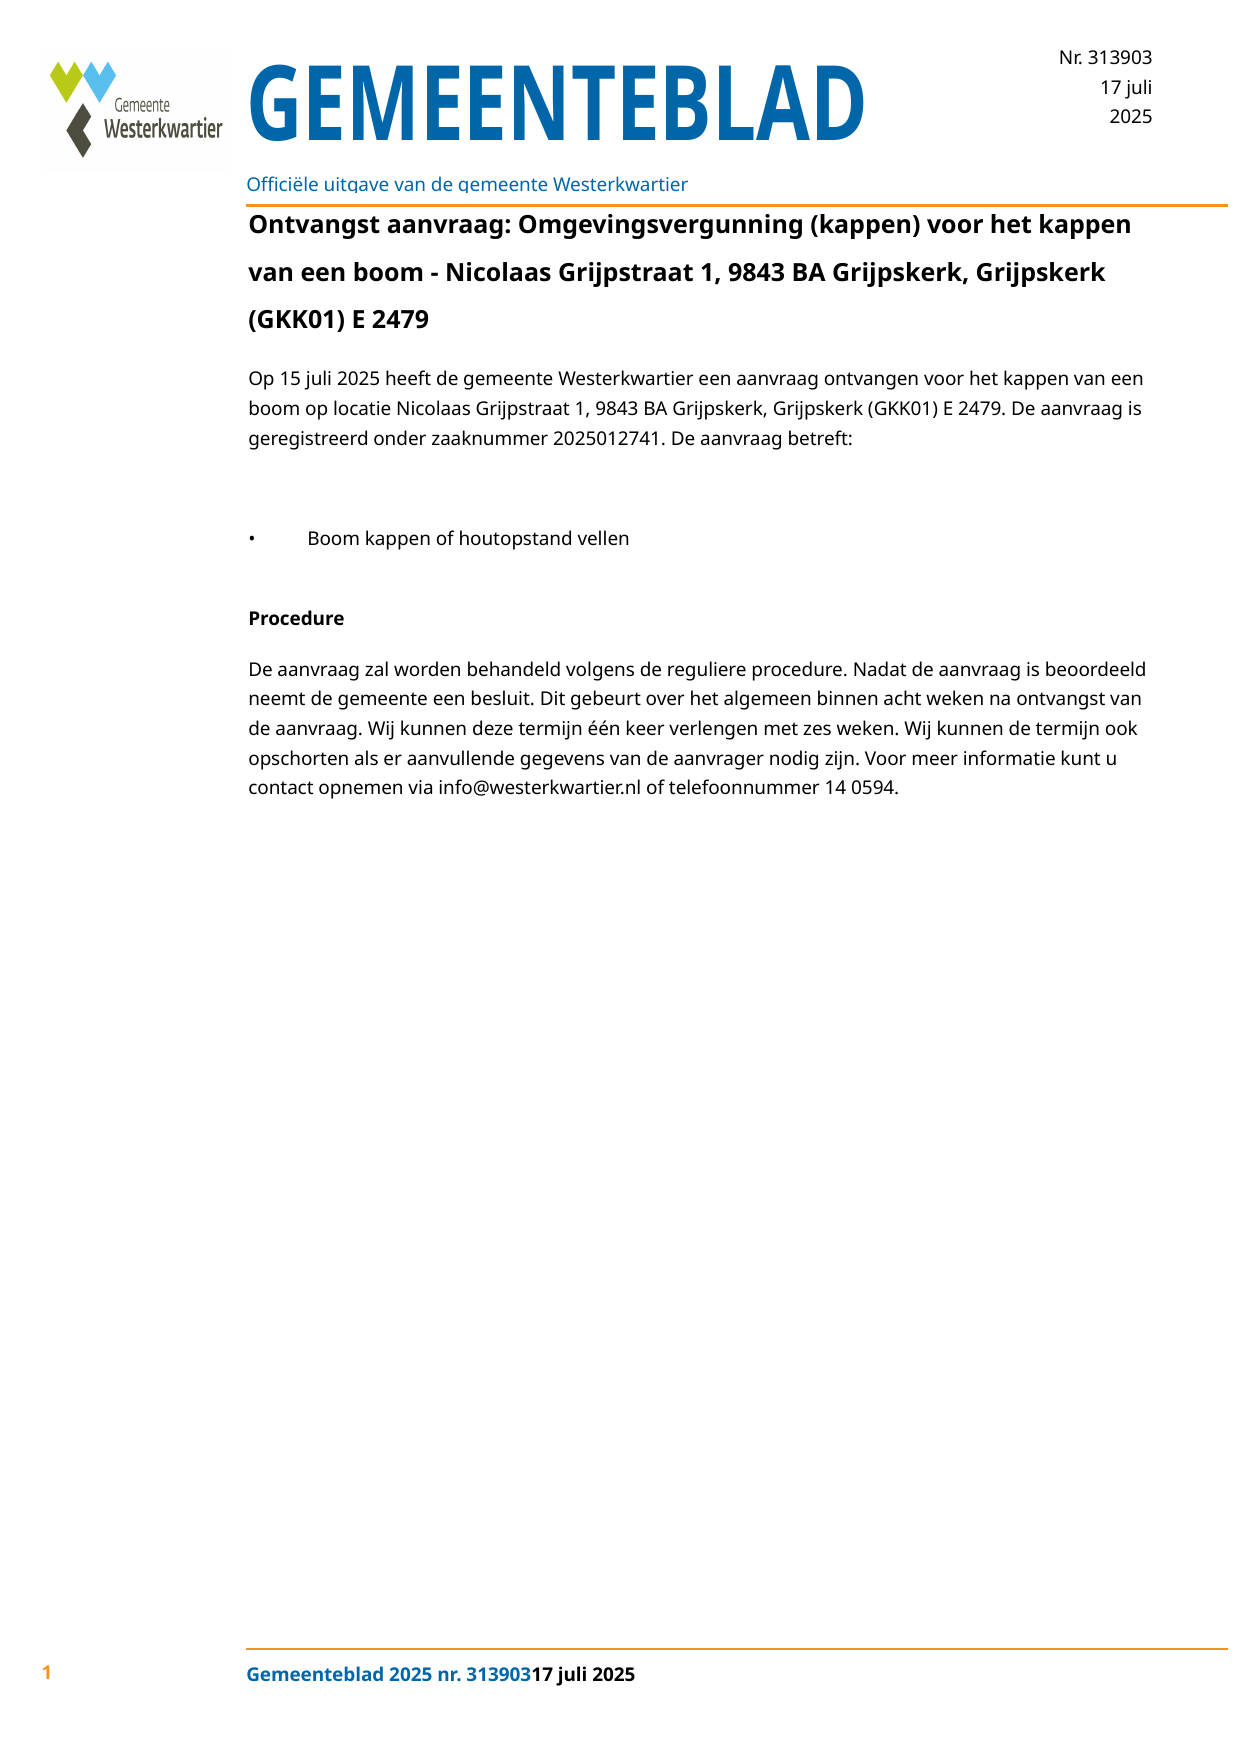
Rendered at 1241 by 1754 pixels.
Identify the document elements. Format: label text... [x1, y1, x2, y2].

picture [41, 47, 231, 172]
text Op 15 juli 2025 heeft de gemeente Westerkwartier een aanvraag ontvangen voor het kappen van een boom op locatie Nicolaas Grijpstraat 1, 9843 BA Grijpskerk, Grijpskerk (GKK01) E 2479. De aanvraag is geregistreerd onder zaaknummer 2025012741. De aanvraag betreft: [248, 366, 1152, 450]
text De aanvraag zal worden behandeld volgens de reguliere procedure. Nadat de aanvraag is beoordeeld neemt de gemeente een besluit. Dit gebeurt over het algemeen binnen acht weken na ontvangst van de aanvraag. Wij kunnen deze termijn één keer verlengen met zes weken. Wij kunnen de termijn ook opschorten als er aanvullende gegevens van de aanvrager nodig zijn. Voor meer informatie kunt u contact opnemen via info@westerkwartier.nl of telefoonnummer 14 0594. [248, 656, 1152, 800]
text Ontvangst aanvraag: Omgevingsvergunning (kappen) voor het kappen van een boom - Nicolaas Grijpstraat 1, 9843 BA Grijpskerk, Grijpskerk (GKK01) E 2479 [248, 207, 1152, 336]
text Procedure [248, 606, 1152, 631]
list Boom kappen of houtopstand vellen [248, 526, 1152, 551]
